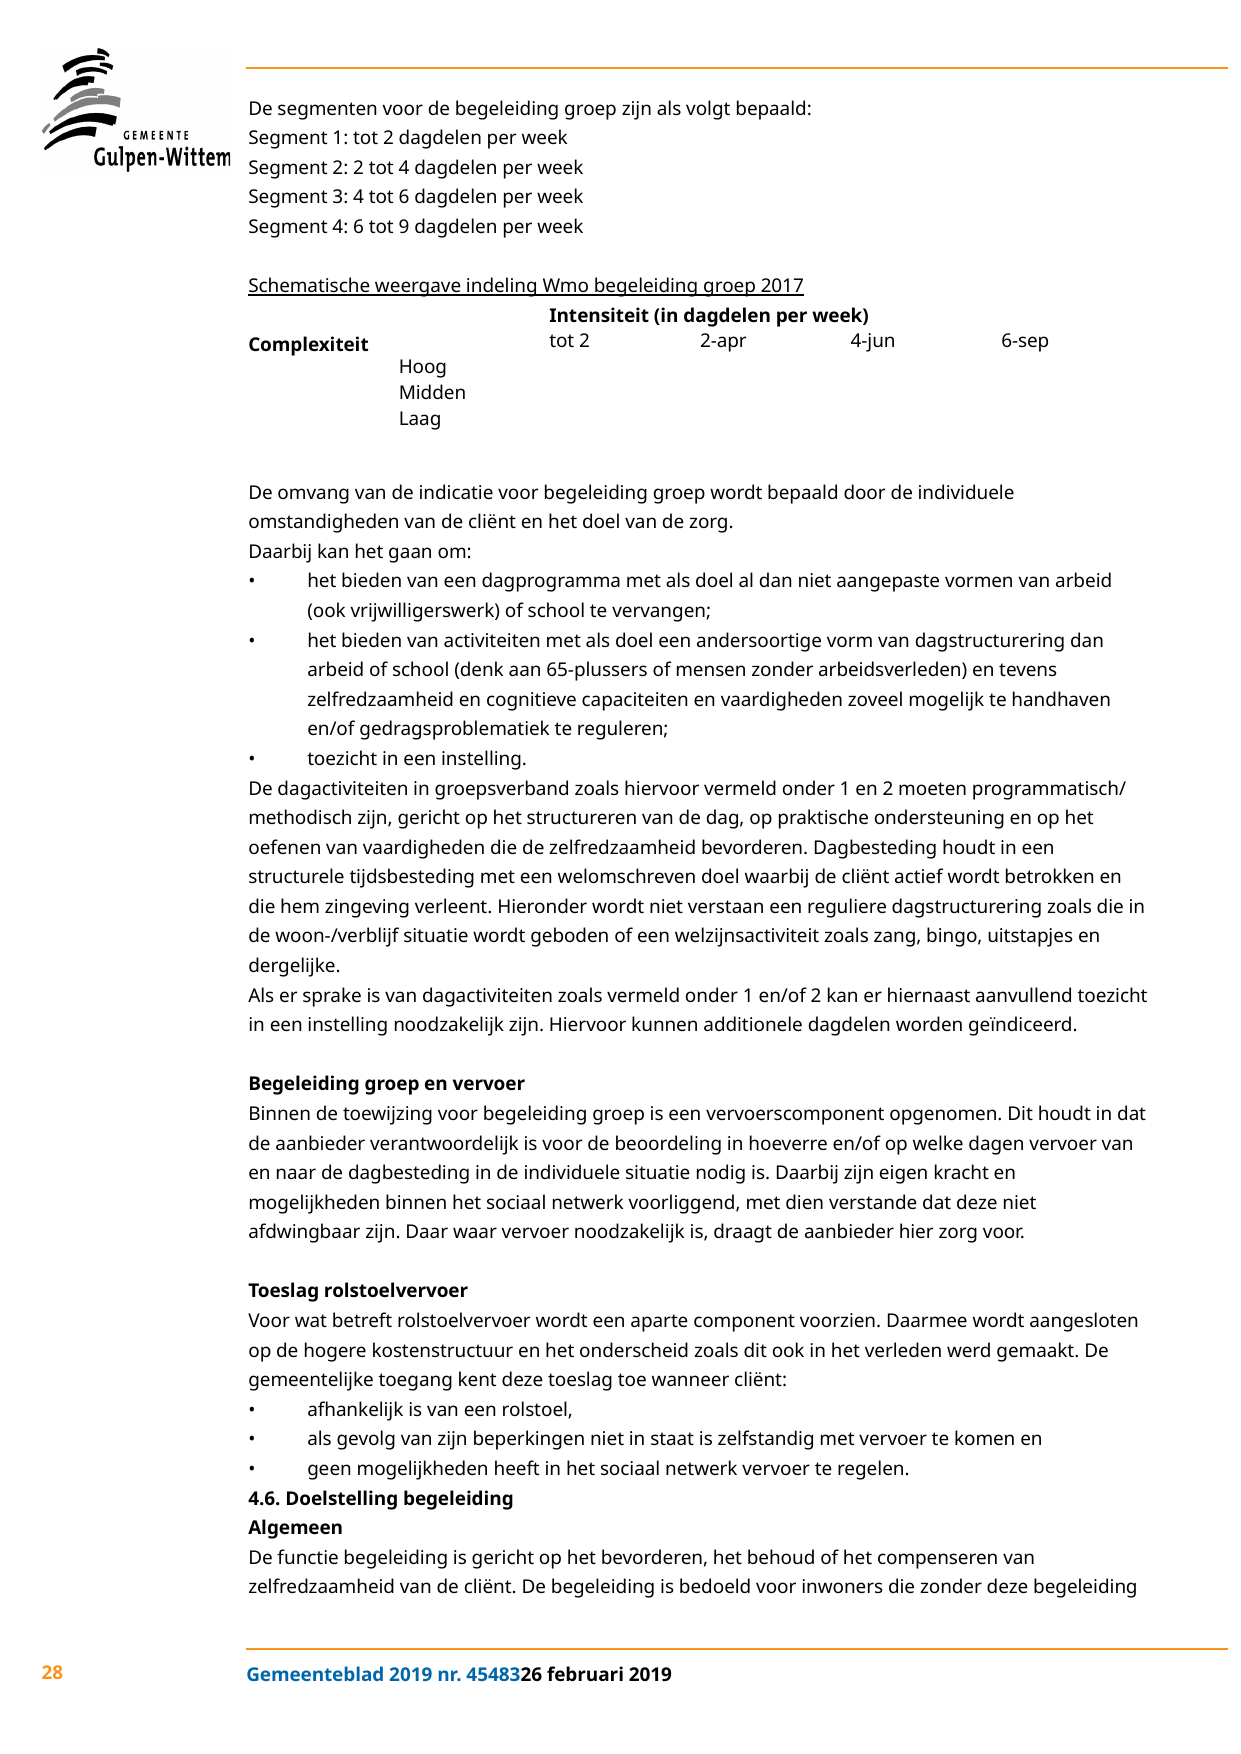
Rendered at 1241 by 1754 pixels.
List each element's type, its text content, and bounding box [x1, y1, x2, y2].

text 4.6. Doelstelling begeleiding [248, 1485, 1152, 1510]
list afhankelijk is van een rolstoel, [248, 1396, 1152, 1422]
table_cell tot 2 [549, 328, 700, 353]
list geen mogelijkheden heeft in het sociaal netwerk vervoer te regelen. [248, 1455, 1152, 1481]
text Voor wat betreft rolstoelvervoer wordt een aparte component voorzien. Daarmee wordt aangesloten op de hogere kostenstructuur en het onderscheid zoals dit ook in het verleden werd gemaakt. De gemeentelijke toegang kent deze toeslag toe wanneer cliënt: [248, 1307, 1152, 1392]
text Toeslag rolstoelvervoer [248, 1278, 1152, 1303]
table_cell [700, 379, 850, 405]
text De omvang van de indicatie voor begeleiding groep wordt bepaald door de individuele omstandigheden van de cliënt en het doel van de zorg. [248, 479, 1152, 534]
table_cell [700, 405, 850, 446]
text Schematische weergave indeling Wmo begeleiding groep 2017 [248, 272, 1152, 298]
table_cell Laag [399, 405, 549, 446]
table_cell [1001, 354, 1152, 379]
table_cell Hoog [399, 354, 549, 379]
table_header Intensiteit (in dagdelen per week) [549, 302, 1152, 328]
table_cell [700, 354, 850, 379]
table_cell [549, 354, 700, 379]
table_header Complexiteit [248, 302, 398, 446]
table_cell [850, 405, 1001, 446]
table_cell 4-jun [850, 328, 1001, 353]
text Daarbij kan het gaan om: [248, 538, 1152, 564]
list het bieden van activiteiten met als doel een andersoortige vorm van dagstructurering dan arbeid of school (denk aan 65-plussers of mensen zonder arbeidsverleden) en tevens zelfredzaamheid en cognitieve capaciteiten en vaardigheden zoveel mogelijk te handhaven en/of gedragsproblematiek te reguleren; [248, 627, 1152, 741]
text Begeleiding groep en vervoer [248, 1071, 1152, 1096]
table_cell [549, 379, 700, 405]
text Segment 4: 6 tot 9 dagdelen per week [248, 213, 1152, 239]
table_cell [1001, 405, 1152, 446]
table_cell [850, 354, 1001, 379]
list toezicht in een instelling. [248, 745, 1152, 771]
table_cell [850, 379, 1001, 405]
text De segmenten voor de begeleiding groep zijn als volgt bepaald: [248, 95, 1152, 121]
table_cell [549, 405, 700, 446]
text Segment 3: 4 tot 6 dagdelen per week [248, 183, 1152, 209]
table_cell [399, 328, 549, 353]
text De functie begeleiding is gericht op het bevorderen, het behoud of het compenseren van zelfredzaamheid van de cliënt. De begeleiding is bedoeld voor inwoners die zonder deze begeleiding [248, 1544, 1152, 1599]
table_header [399, 302, 549, 328]
picture [41, 47, 231, 172]
list het bieden van een dagprogramma met als doel al dan niet aangepaste vormen van arbeid (ook vrijwilligerswerk) of school te vervangen; [248, 568, 1152, 623]
table_cell Midden [399, 379, 549, 405]
text Binnen de toewijzing voor begeleiding groep is een vervoerscomponent opgenomen. Dit houdt in dat de aanbieder verantwoordelijk is voor de beoordeling in hoeverre en/of op welke dagen vervoer van en naar de dagbesteding in de individuele situatie nodig is. Daarbij zijn eigen kracht en mogelijkheden binnen het sociaal netwerk voorliggend, met dien verstande dat deze niet afdwingbaar zijn. Daar waar vervoer noodzakelijk is, draagt de aanbieder hier zorg voor. [248, 1100, 1152, 1244]
table_cell [1001, 379, 1152, 405]
table_cell 2-apr [700, 328, 850, 353]
text De dagactiviteiten in groepsverband zoals hiervoor vermeld onder 1 en 2 moeten programmatisch/ methodisch zijn, gericht op het structureren van de dag, op praktische ondersteuning en op het oefenen van vaardigheden die de zelfredzaamheid bevorderen. Dagbesteding houdt in een structurele tijdsbesteding met een welomschreven doel waarbij de cliënt actief wordt betrokken en die hem zingeving verleent. Hieronder wordt niet verstaan een reguliere dagstructurering zoals die in de woon-/verblijf situatie wordt geboden of een welzijnsactiviteit zoals zang, bingo, uitstapjes en dergelijke. [248, 775, 1152, 978]
text Als er sprake is van dagactiviteiten zoals vermeld onder 1 en/of 2 kan er hiernaast aanvullend toezicht in een instelling noodzakelijk zijn. Hiervoor kunnen additionele dagdelen worden geïndiceerd. [248, 982, 1152, 1037]
text Segment 2: 2 tot 4 dagdelen per week [248, 154, 1152, 180]
table_cell 6-sep [1001, 328, 1152, 353]
text Segment 1: tot 2 dagdelen per week [248, 124, 1152, 150]
list als gevolg van zijn beperkingen niet in staat is zelfstandig met vervoer te komen en [248, 1426, 1152, 1451]
text Algemeen [248, 1514, 1152, 1540]
